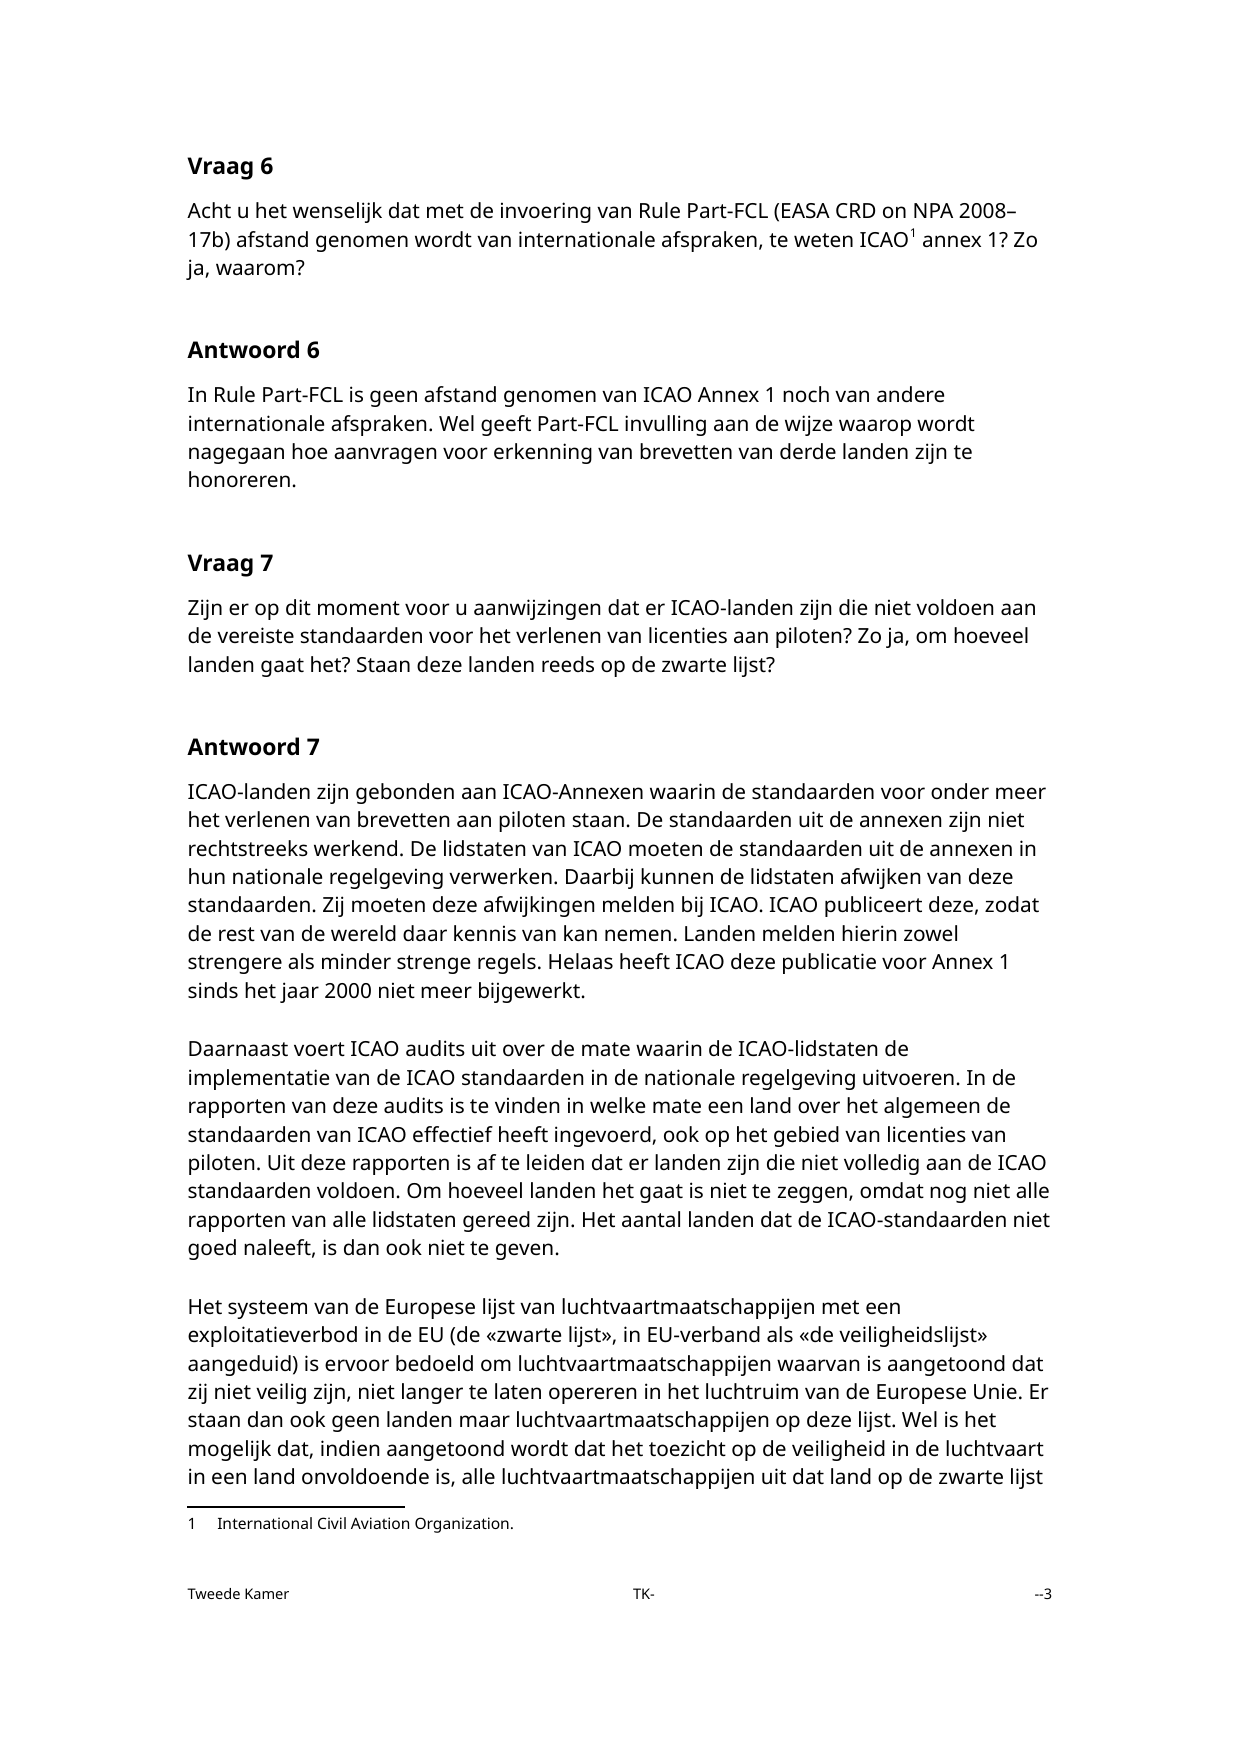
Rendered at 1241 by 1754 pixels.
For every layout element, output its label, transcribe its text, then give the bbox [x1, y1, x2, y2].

text ICAO-landen zijn gebonden aan ICAO-Annexen waarin de standaarden voor onder meer het verlenen van brevetten aan piloten staan. De standaarden uit de annexen zijn niet rechtstreeks werkend. De lidstaten van ICAO moeten de standaarden uit de annexen in hun nationale regelgeving verwerken. Daarbij kunnen de lidstaten afwijken van deze standaarden. Zij moeten deze afwijkingen melden bij ICAO. ICAO publiceert deze, zodat de rest van de wereld daar kennis van kan nemen. Landen melden hierin zowel strengere als minder strenge regels. Helaas heeft ICAO deze publicatie voor Annex 1 sinds het jaar 2000 niet meer bijgewerkt. [187, 777, 1053, 1004]
subtitle Antwoord 7 [187, 731, 1053, 762]
subtitle Antwoord 6 [187, 334, 1053, 365]
text Het systeem van de Europese lijst van luchtvaartmaatschappijen met een exploitatieverbod in de EU (de «zwarte lijst», in EU-verband als «de veiligheidslijst» aangeduid) is ervoor bedoeld om luchtvaartmaatschappijen waarvan is aangetoond dat zij niet veilig zijn, niet langer te laten opereren in het luchtruim van de Europese Unie. Er staan dan ook geen landen maar luchtvaartmaatschappijen op deze lijst. Wel is het mogelijk dat, indien aangetoond wordt dat het toezicht op de veiligheid in de luchtvaart in een land onvoldoende is, alle luchtvaartmaatschappijen uit dat land op de zwarte lijst [187, 1292, 1053, 1491]
subtitle Vraag 6 [187, 150, 1053, 181]
subtitle Vraag 7 [187, 547, 1053, 578]
text In Rule Part-FCL is geen afstand genomen van ICAO Annex 1 noch van andere internationale afspraken. Wel geeft Part-FCL invulling aan de wijze waarop wordt nagegaan hoe aanvragen voor erkenning van brevetten van derde landen zijn te honoreren. [187, 380, 1053, 494]
text Acht u het wenselijk dat met de invoering van Rule Part-FCL (EASA CRD on NPA 2008–17b) afstand genomen wordt van internationale afspraken, te weten ICAO annex 1? Zo ja, waarom? [187, 196, 1053, 282]
text International Civil Aviation Organization. [187, 1506, 1053, 1534]
text Zijn er op dit moment voor u aanwijzingen dat er ICAO-landen zijn die niet voldoen aan de vereiste standaarden voor het verlenen van licenties aan piloten? Zo ja, om hoeveel landen gaat het? Staan deze landen reeds op de zwarte lijst? [187, 593, 1053, 678]
text Daarnaast voert ICAO audits uit over de mate waarin de ICAO-lidstaten de implementatie van de ICAO standaarden in de nationale regelgeving uitvoeren. In de rapporten van deze audits is te vinden in welke mate een land over het algemeen de standaarden van ICAO effectief heeft ingevoerd, ook op het gebied van licenties van piloten. Uit deze rapporten is af te leiden dat er landen zijn die niet volledig aan de ICAO standaarden voldoen. Om hoeveel landen het gaat is niet te zeggen, omdat nog niet alle rapporten van alle lidstaten gereed zijn. Het aantal landen dat de ICAO-standaarden niet goed naleeft, is dan ook niet te geven. [187, 1034, 1053, 1262]
